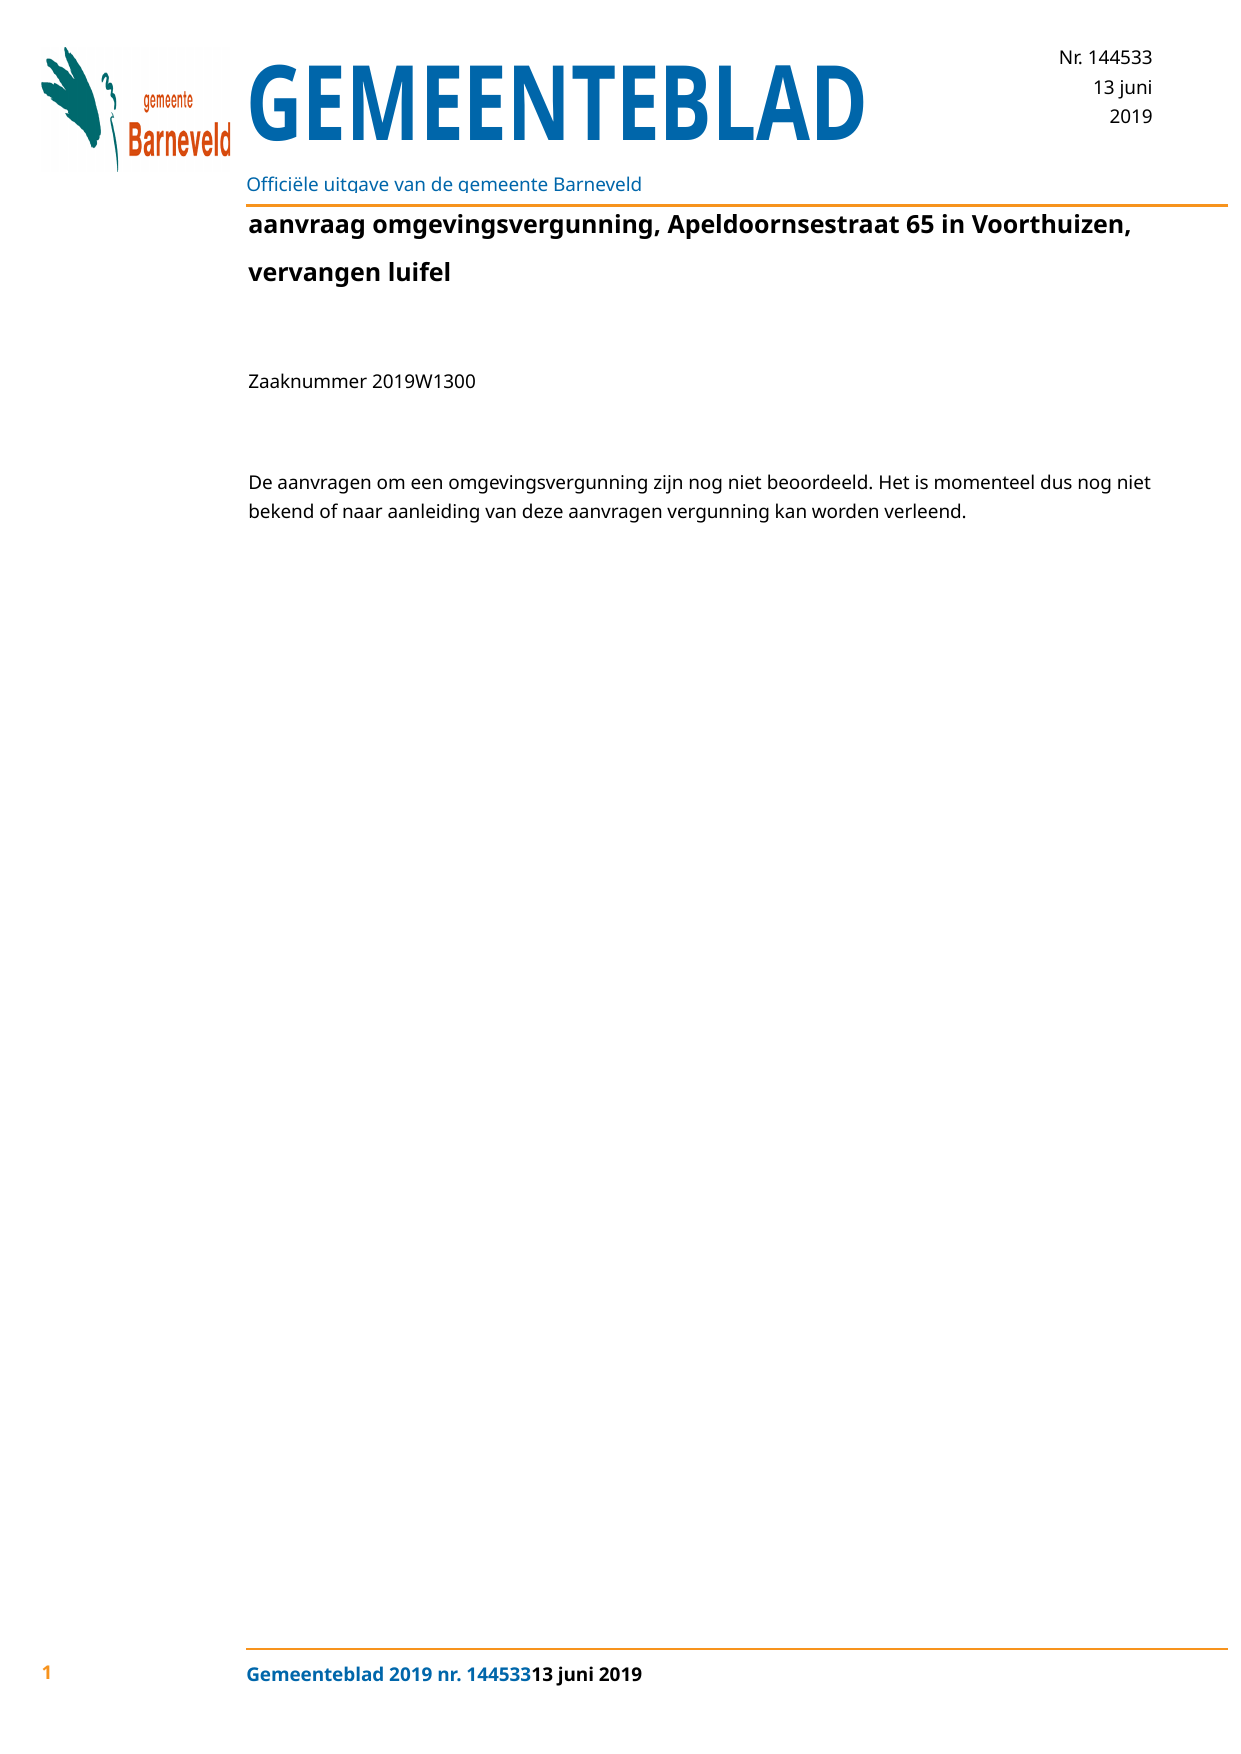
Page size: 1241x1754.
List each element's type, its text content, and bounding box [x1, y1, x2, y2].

text aanvraag omgevingsvergunning, Apeldoornsestraat 65 in Voorthuizen, vervangen luifel [248, 207, 1152, 288]
picture [41, 47, 231, 172]
text Zaaknummer 2019W1300 [248, 368, 1152, 394]
text De aanvragen om een omgevingsvergunning zijn nog niet beoordeeld. Het is momenteel dus nog niet bekend of naar aanleiding van deze aanvragen vergunning kan worden verleend. [248, 469, 1152, 524]
